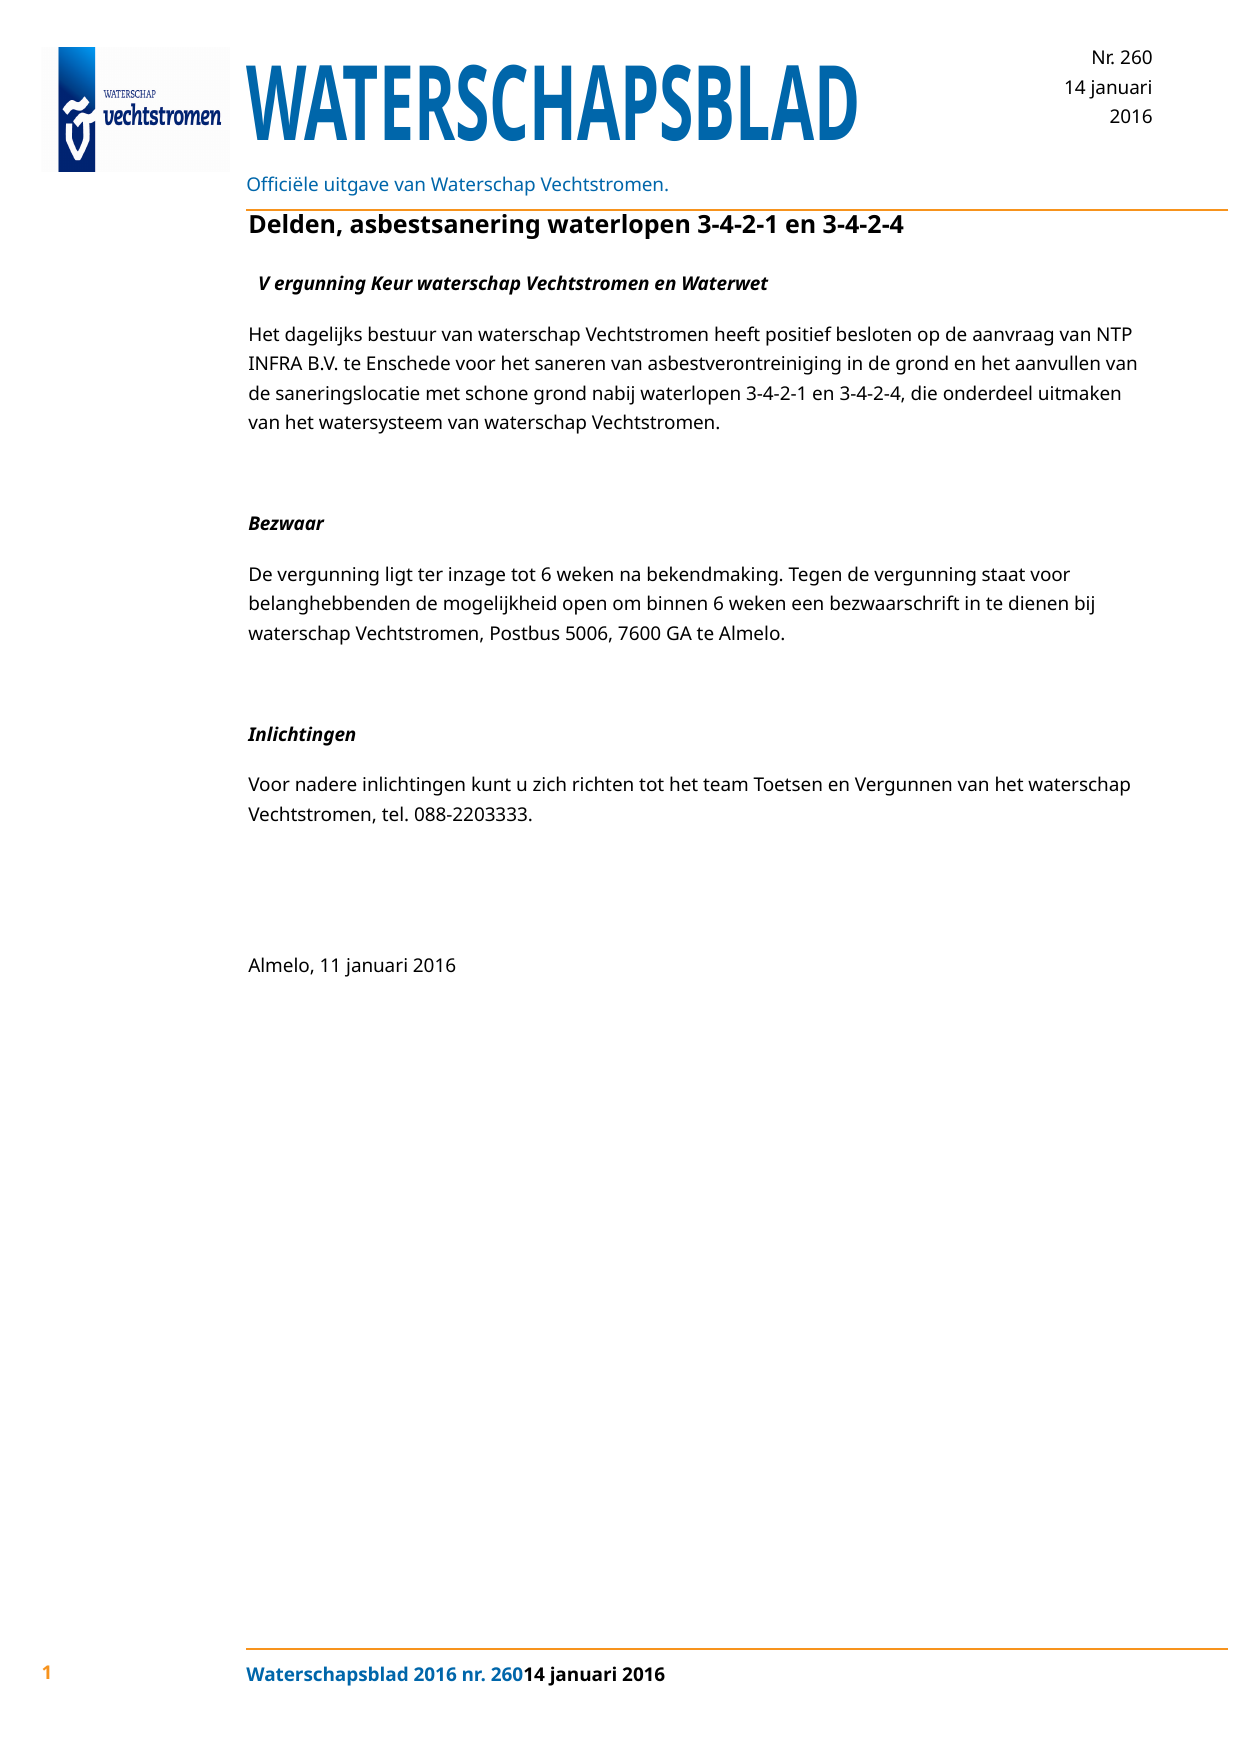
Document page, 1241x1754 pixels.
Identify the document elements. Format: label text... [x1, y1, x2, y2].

text Almelo, 11 januari 2016 [248, 952, 1152, 978]
text Bezwaar [248, 510, 1152, 536]
picture [41, 47, 231, 172]
text Voor nadere inlichtingen kunt u zich richten tot het team Toetsen en Vergunnen van het waterschap Vechtstromen, tel. 088-2203333. [248, 771, 1152, 826]
text De vergunning ligt ter inzage tot 6 weken na bekendmaking. Tegen de vergunning staat voor belanghebbenden de mogelijkheid open om binnen 6 weken een bezwaarschrift in te dienen bij waterschap Vechtstromen, Postbus 5006, 7600 GA te Almelo. [248, 561, 1152, 646]
text Het dagelijks bestuur van waterschap Vechtstromen heeft positief besloten op de aanvraag van NTP INFRA B.V. te Enschede voor het saneren van asbestverontreiniging in de grond en het aanvullen van de saneringslocatie met schone grond nabij waterlopen 3-4-2-1 en 3-4-2-4, die onderdeel uitmaken van het watersysteem van waterschap Vechtstromen. [248, 321, 1152, 435]
text V ergunning Keur waterschap Vechtstromen en Waterwet [248, 270, 1152, 296]
text Delden, asbestsanering waterlopen 3-4-2-1 en 3-4-2-4 [248, 211, 1152, 241]
text Inlichtingen [248, 721, 1152, 746]
